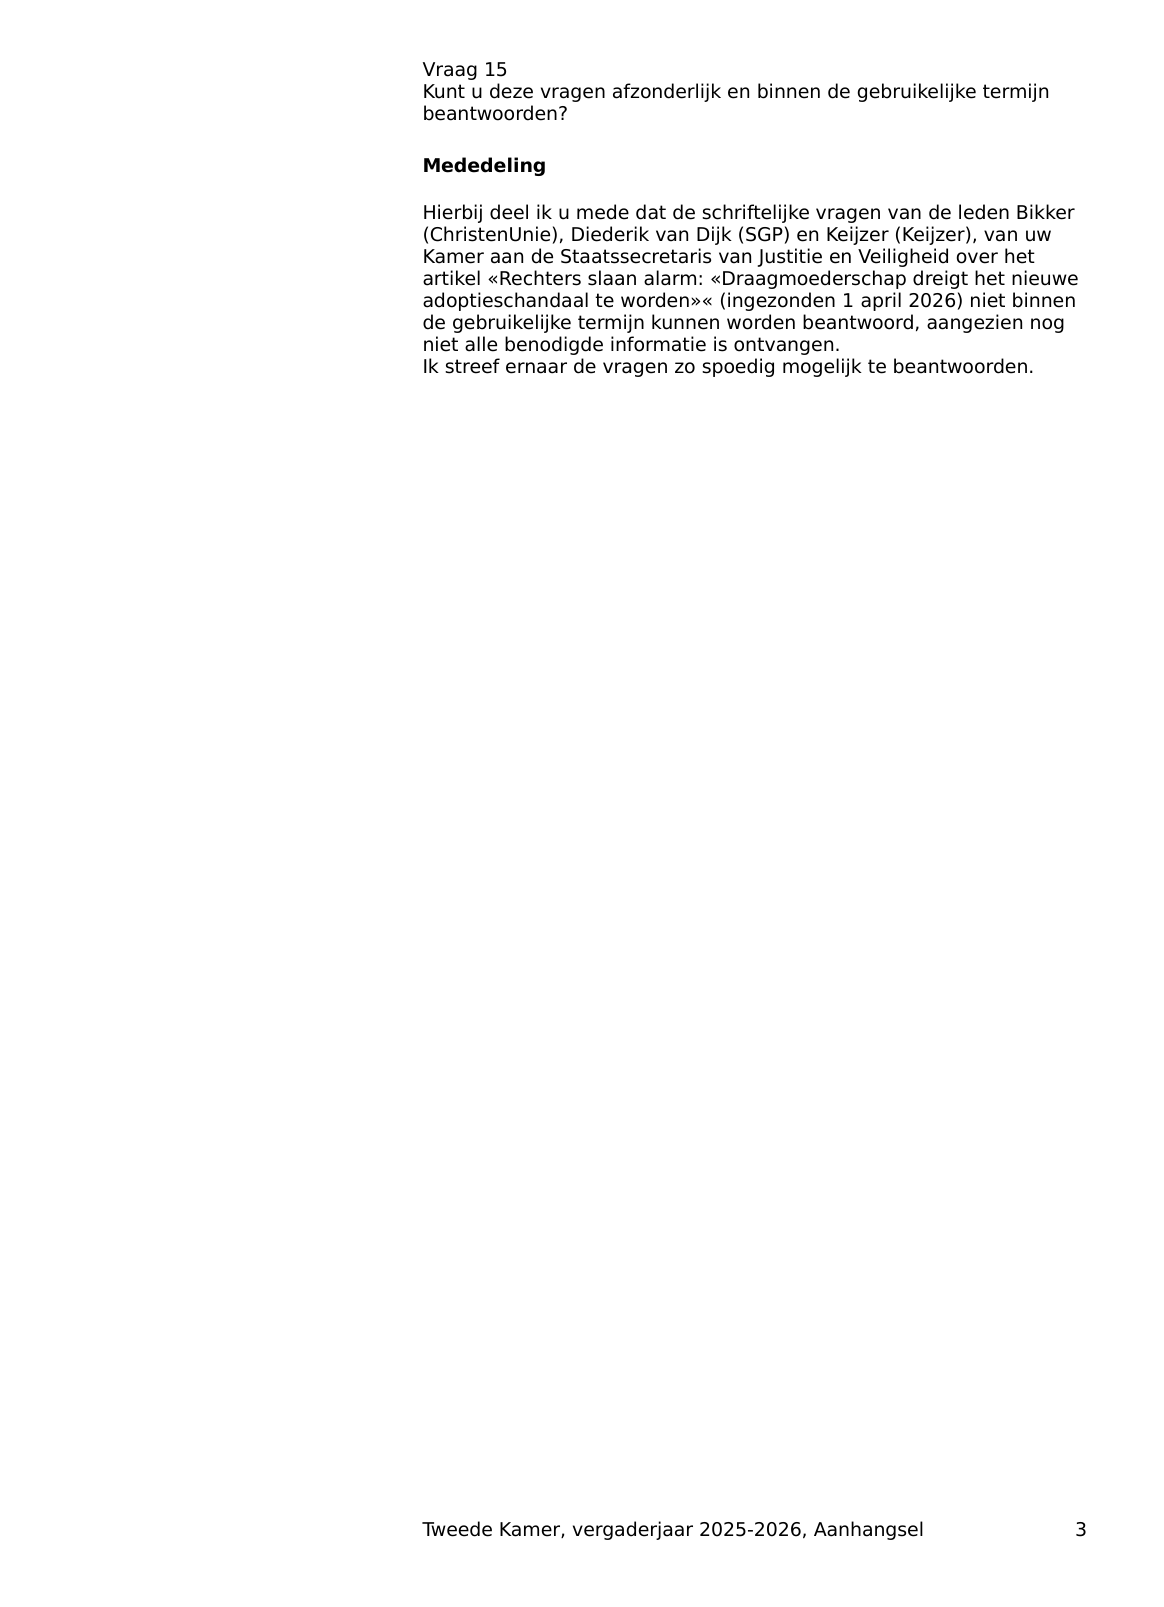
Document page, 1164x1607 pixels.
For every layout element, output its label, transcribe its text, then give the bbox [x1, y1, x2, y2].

text Hierbij deel ik u mede dat de schriftelijke vragen van de leden Bikker (ChristenUnie), Diederik van Dijk (SGP) en Keijzer (Keijzer), van uw Kamer aan de Staatssecretaris van Justitie en Veiligheid over het artikel «Rechters slaan alarm: «Draagmoederschap dreigt het nieuwe adoptieschandaal te worden»« (ingezonden 1 april 2026) niet binnen de gebruikelijke termijn kunnen worden beantwoord, aangezien nog niet alle benodigde informatie is ontvangen. [422, 202, 1087, 356]
text Vraag 15 [422, 59, 1087, 81]
text Kunt u deze vragen afzonderlijk en binnen de gebruikelijke termijn beantwoorden? [422, 81, 1087, 125]
text Ik streef ernaar de vragen zo spoedig mogelijk te beantwoorden. [422, 356, 1087, 378]
subtitle Mededeling [422, 155, 1087, 177]
